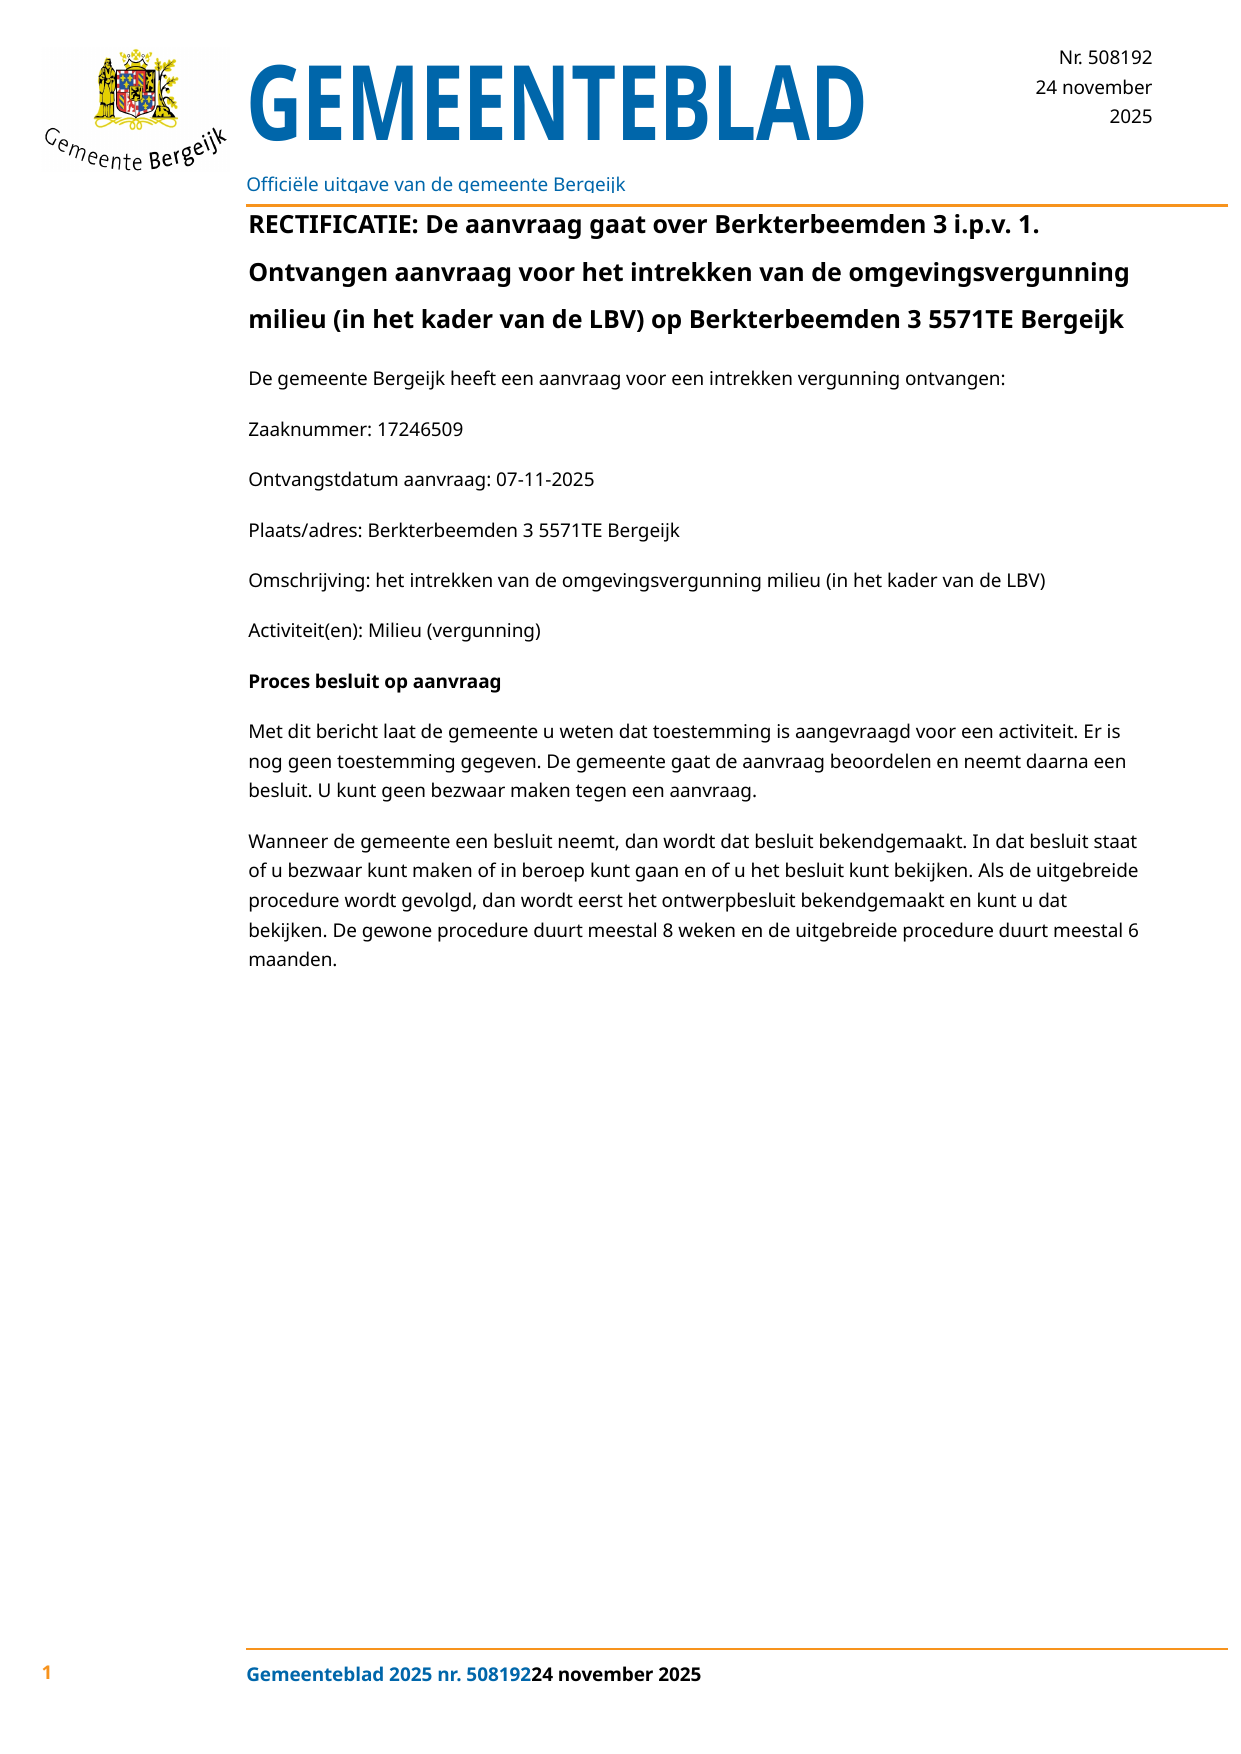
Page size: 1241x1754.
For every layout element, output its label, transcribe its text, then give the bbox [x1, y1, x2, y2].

text De gemeente Bergeijk heeft een aanvraag voor een intrekken vergunning ontvangen: [248, 366, 1152, 391]
picture [41, 47, 231, 172]
text Proces besluit op aanvraag [248, 668, 1152, 694]
text Met dit bericht laat de gemeente u weten dat toestemming is aangevraagd voor een activiteit. Er is nog geen toestemming gegeven. De gemeente gaat de aanvraag beoordelen en neemt daarna een besluit. U kunt geen bezwaar maken tegen een aanvraag. [248, 718, 1152, 803]
text Ontvangstdatum aanvraag: 07-11-2025 [248, 466, 1152, 492]
text Wanneer de gemeente een besluit neemt, dan wordt dat besluit bekendgemaakt. In dat besluit staat of u bezwaar kunt maken of in beroep kunt gaan en of u het besluit kunt bekijken. Als de uitgebreide procedure wordt gevolgd, dan wordt eerst het ontwerpbesluit bekendgemaakt en kunt u dat bekijken. De gewone procedure duurt meestal 8 weken en de uitgebreide procedure duurt meestal 6 maanden. [248, 828, 1152, 972]
text RECTIFICATIE: De aanvraag gaat over Berkterbeemden 3 i.p.v. 1. Ontvangen aanvraag voor het intrekken van de omgevingsvergunning milieu (in het kader van de LBV) op Berkterbeemden 3 5571TE Bergeijk [248, 207, 1152, 336]
text Zaaknummer: 17246509 [248, 416, 1152, 442]
text Omschrijving: het intrekken van de omgevingsvergunning milieu (in het kader van de LBV) [248, 567, 1152, 593]
text Activiteit(en): Milieu (vergunning) [248, 618, 1152, 643]
text Plaats/adres: Berkterbeemden 3 5571TE Bergeijk [248, 517, 1152, 542]
